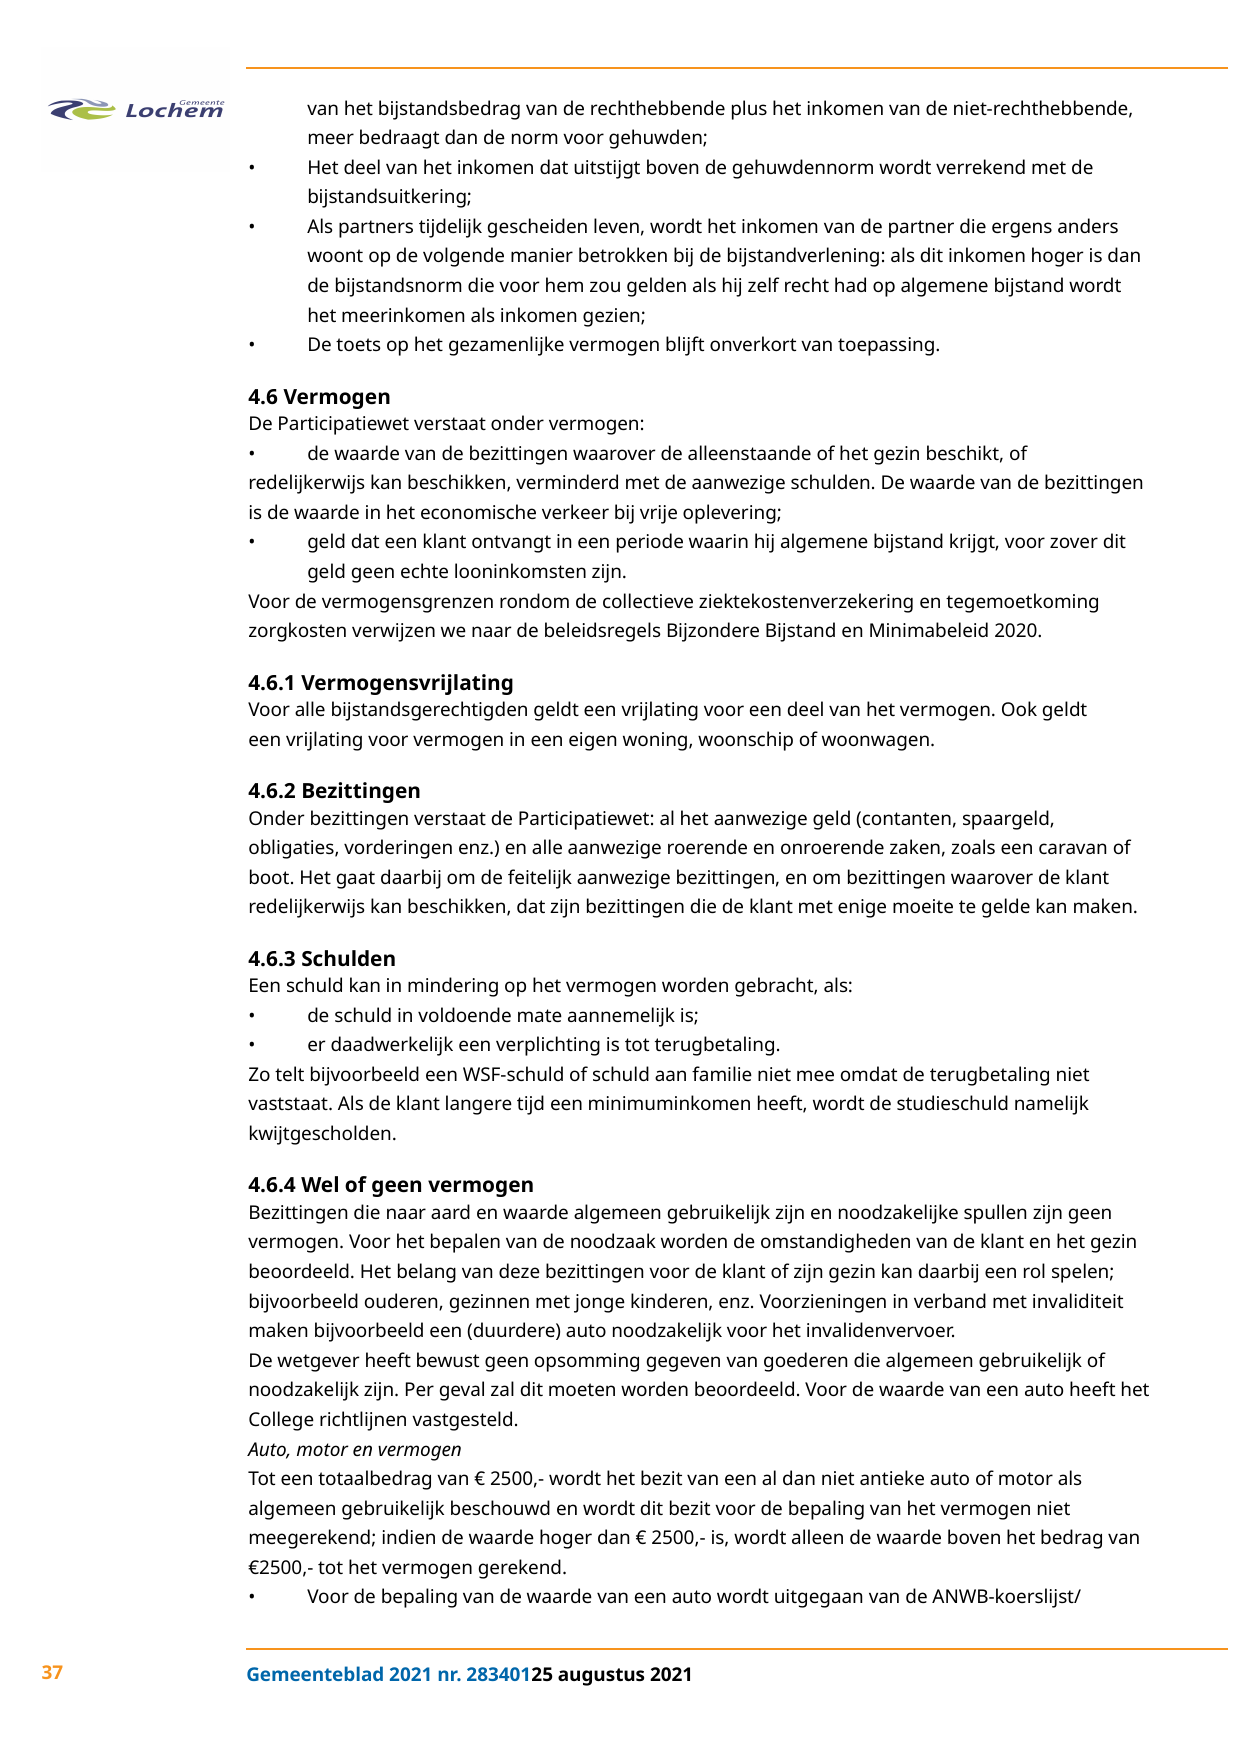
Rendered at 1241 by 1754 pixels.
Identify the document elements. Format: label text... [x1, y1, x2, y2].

text Auto, motor en vermogen [248, 1436, 1152, 1461]
list de waarde van de bezittingen waarover de alleenstaande of het gezin beschikt, of [248, 440, 1152, 466]
text obligaties, vorderingen enz.) en alle aanwezige roerende en onroerende zaken, zoals een caravan of boot. Het gaat daarbij om de feitelijk aanwezige bezittingen, en om bezittingen waarover de klant redelijkerwijs kan beschikken, dat zijn bezittingen die de klant met enige moeite te gelde kan maken. [248, 834, 1152, 919]
picture [41, 47, 231, 172]
text redelijkerwijs kan beschikken, verminderd met de aanwezige schulden. De waarde van de bezittingen is de waarde in het economische verkeer bij vrije oplevering; [248, 469, 1152, 525]
text De wetgever heeft bewust geen opsomming gegeven van goederen die algemeen gebruikelijk of noodzakelijk zijn. Per geval zal dit moeten worden beoordeeld. Voor de waarde van een auto heeft het College richtlijnen vastgesteld. [248, 1347, 1152, 1432]
text Voor alle bijstandsgerechtigden geldt een vrijlating voor een deel van het vermogen. Ook geldt [248, 696, 1152, 722]
text 4.6.4 Wel of geen vermogen [248, 1171, 1152, 1199]
text Bezittingen die naar aard en waarde algemeen gebruikelijk zijn en noodzakelijke spullen zijn geen vermogen. Voor het bepalen van de noodzaak worden de omstandigheden van de klant en het gezin beoordeeld. Het belang van deze bezittingen voor de klant of zijn gezin kan daarbij een rol spelen; bijvoorbeeld ouderen, gezinnen met jonge kinderen, enz. Voorzieningen in verband met invaliditeit maken bijvoorbeeld een (duurdere) auto noodzakelijk voor het invalidenvervoer. [248, 1199, 1152, 1343]
list Voor de bepaling van de waarde van een auto wordt uitgegaan van de ANWB-koerslijst/ [248, 1584, 1152, 1609]
text De Participatiewet verstaat onder vermogen: [248, 410, 1152, 436]
text 4.6.2 Bezittingen [248, 776, 1152, 805]
text 4.6.1 Vermogensvrijlating [248, 668, 1152, 696]
text Een schuld kan in mindering op het vermogen worden gebracht, als: [248, 972, 1152, 998]
list de schuld in voldoende mate aannemelijk is; [248, 1002, 1152, 1028]
list Als partners tijdelijk gescheiden leven, wordt het inkomen van de partner die ergens anders woont op de volgende manier betrokken bij de bijstandverlening: als dit inkomen hoger is dan de bijstandsnorm die voor hem zou gelden als hij zelf recht had op algemene bijstand wordt het meerinkomen als inkomen gezien; [248, 213, 1152, 328]
text Tot een totaalbedrag van € 2500,- wordt het bezit van een al dan niet antieke auto of motor als algemeen gebruikelijk beschouwd en wordt dit bezit voor de bepaling van het vermogen niet meegerekend; indien de waarde hoger dan € 2500,- is, wordt alleen de waarde boven het bedrag van €2500,- tot het vermogen gerekend. [248, 1465, 1152, 1580]
text 4.6.3 Schulden [248, 944, 1152, 972]
text een vrijlating voor vermogen in een eigen woning, woonschip of woonwagen. [248, 726, 1152, 752]
text 4.6 Vermogen [248, 382, 1152, 410]
text Zo telt bijvoorbeeld een WSF-schuld of schuld aan familie niet mee omdat de terugbetaling niet vaststaat. Als de klant langere tijd een minimuminkomen heeft, wordt de studieschuld namelijk kwijtgescholden. [248, 1061, 1152, 1146]
list De toets op het gezamenlijke vermogen blijft onverkort van toepassing. [248, 331, 1152, 357]
text Voor de vermogensgrenzen rondom de collectieve ziektekostenverzekering en tegemoetkoming zorgkosten verwijzen we naar de beleidsregels Bijzondere Bijstand en Minimabeleid 2020. [248, 588, 1152, 643]
list Het deel van het inkomen dat uitstijgt boven de gehuwdennorm wordt verrekend met de bijstandsuitkering; [248, 154, 1152, 209]
list geld dat een klant ontvangt in een periode waarin hij algemene bijstand krijgt, voor zover dit geld geen echte looninkomsten zijn. [248, 529, 1152, 584]
text Onder bezittingen verstaat de Participatiewet: al het aanwezige geld (contanten, spaargeld, [248, 805, 1152, 830]
list er daadwerkelijk een verplichting is tot terugbetaling. [248, 1031, 1152, 1057]
list van het bijstandsbedrag van de rechthebbende plus het inkomen van de niet-rechthebbende, meer bedraagt dan de norm voor gehuwden; [248, 95, 1152, 150]
